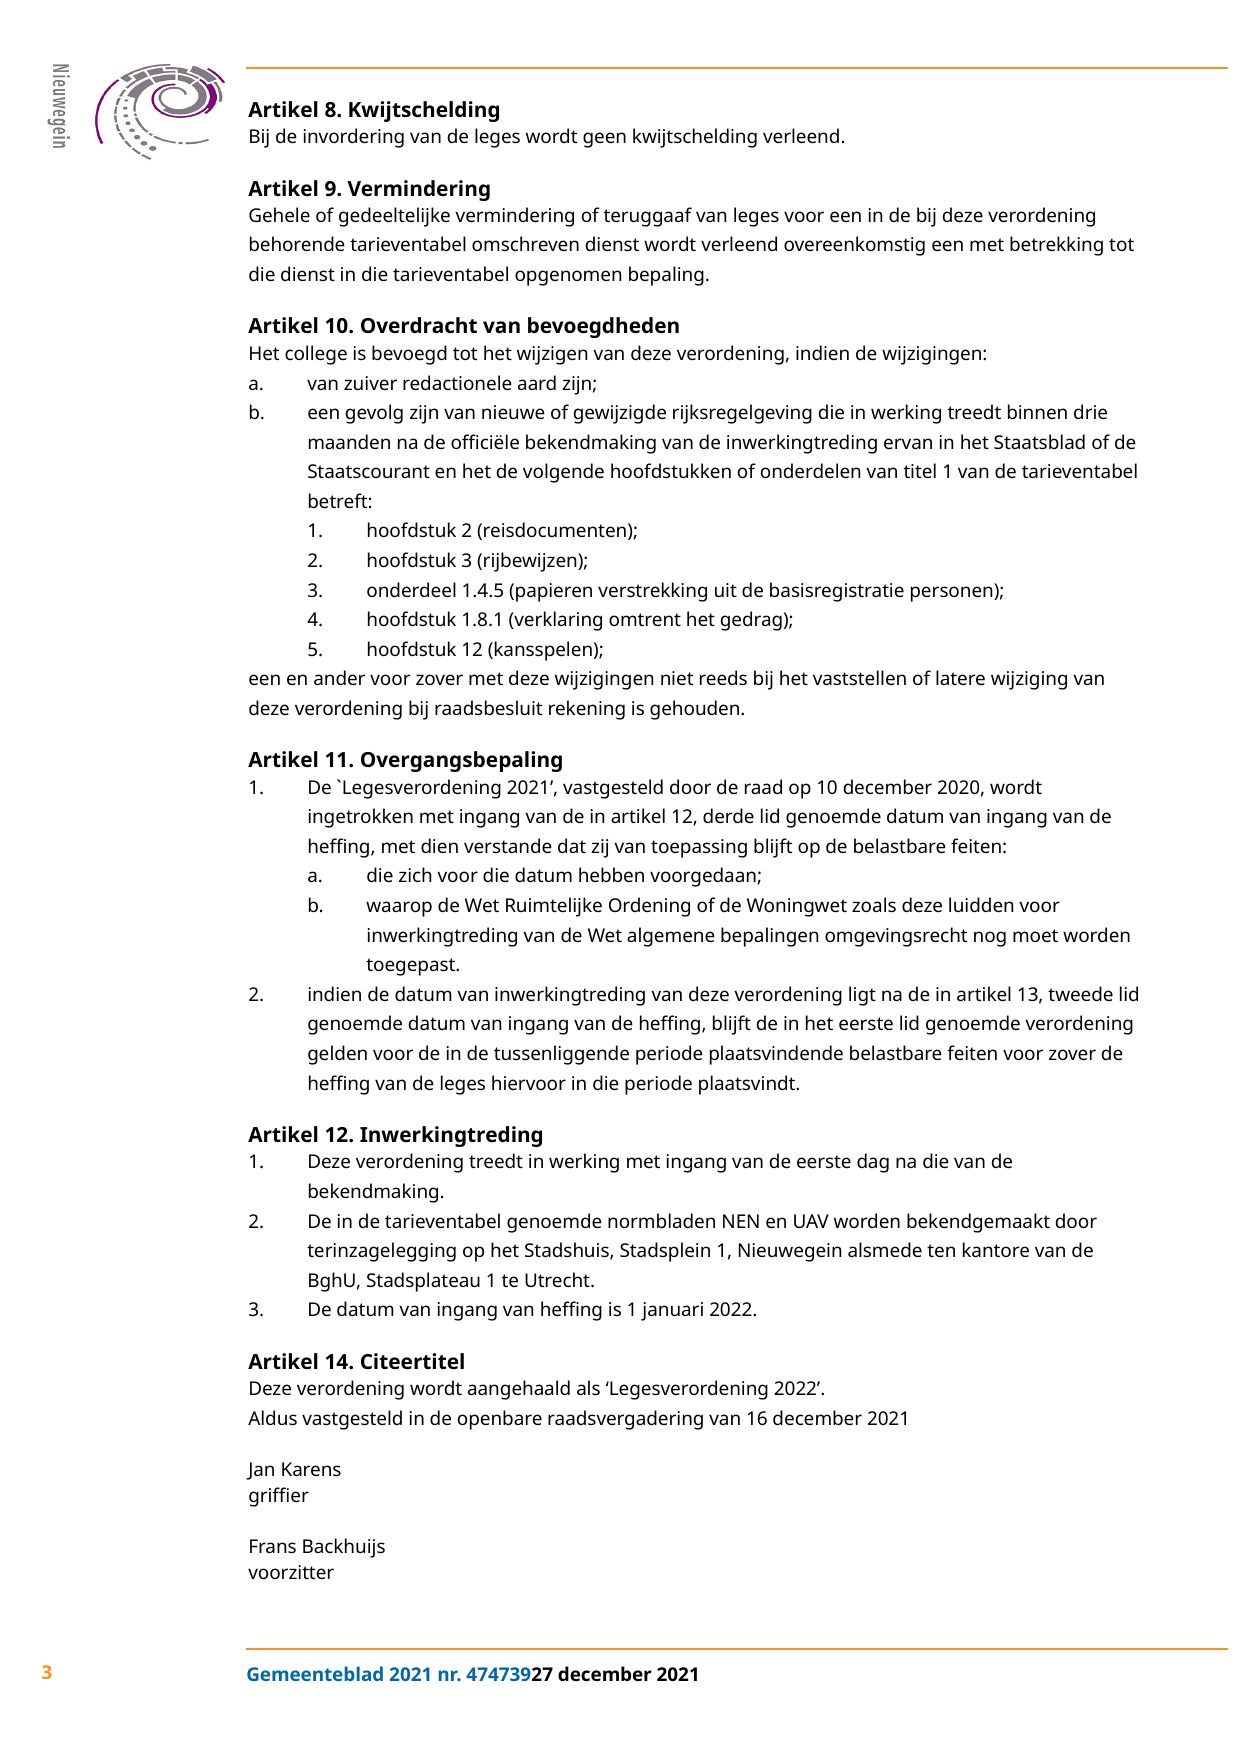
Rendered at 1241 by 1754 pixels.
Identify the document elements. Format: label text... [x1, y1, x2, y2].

text griffier [248, 1482, 1152, 1508]
list van zuiver redactionele aard zijn; [248, 370, 1152, 395]
list hoofdstuk 1.8.1 (verklaring omtrent het gedrag); [307, 606, 1152, 632]
text Het college is bevoegd tot het wijzigen van deze verordening, indien de wijzigingen: [248, 340, 1152, 366]
text Frans Backhuijs [248, 1534, 1152, 1559]
list hoofdstuk 2 (reisdocumenten); [307, 518, 1152, 543]
text Deze verordening wordt aangehaald als ‘Legesverordening 2022’. [248, 1375, 1152, 1401]
text een en ander voor zover met deze wijzigingen niet reeds bij het vaststellen of latere wijziging van deze verordening bij raadsbesluit rekening is gehouden. [248, 666, 1152, 721]
list De in de tarieventabel genoemde normbladen NEN en UAV worden bekendgemaakt door terinzagelegging op het Stadshuis, Stadsplein 1, Nieuwegein alsmede ten kantore van de BghU, Stadsplateau 1 te Utrecht. [248, 1208, 1152, 1293]
text Gehele of gedeeltelijke vermindering of teruggaaf van leges voor een in de bij deze verordening behorende tarieventabel omschreven dienst wordt verleend overeenkomstig een met betrekking tot die dienst in die tarieventabel opgenomen bepaling. [248, 202, 1152, 287]
picture [41, 47, 231, 172]
list waarop de Wet Ruimtelijke Ordening of de Woningwet zoals deze luidden voor inwerkingtreding van de Wet algemene bepalingen omgevingsrecht nog moet worden toegepast. [307, 892, 1152, 977]
text Artikel 9. Vermindering [248, 174, 1152, 202]
text Artikel 10. Overdracht van bevoegdheden [248, 312, 1152, 340]
list hoofdstuk 3 (rijbewijzen); [307, 547, 1152, 573]
list indien de datum van inwerkingtreding van deze verordening ligt na de in artikel 13, tweede lid genoemde datum van ingang van de heffing, blijft de in het eerste lid genoemde verordening gelden voor de in de tussenliggende periode plaatsvindende belastbare feiten voor zover de heffing van de leges hiervoor in die periode plaatsvindt. [248, 981, 1152, 1096]
text Bij de invordering van de leges wordt geen kwijtschelding verleend. [248, 123, 1152, 149]
list een gevolg zijn van nieuwe of gewijzigde rijksregelgeving die in werking treedt binnen drie maanden na de officiële bekendmaking van de inwerkingtreding ervan in het Staatsblad of de Staatscourant en het de volgende hoofdstukken of onderdelen van titel 1 van de tarieventabel betreft: [248, 399, 1152, 514]
text Artikel 12. Inwerkingtreding [248, 1120, 1152, 1149]
list die zich voor die datum hebben voorgedaan; [307, 863, 1152, 888]
text Aldus vastgesteld in de openbare raadsvergadering van 16 december 2021 [248, 1405, 1152, 1431]
list hoofdstuk 12 (kansspelen); [307, 636, 1152, 662]
list De `Legesverordening 2021’, vastgesteld door de raad op 10 december 2020, wordt ingetrokken met ingang van de in artikel 12, derde lid genoemde datum van ingang van de heffing, met dien verstande dat zij van toepassing blijft op de belastbare feiten: [248, 774, 1152, 859]
list onderdeel 1.4.5 (papieren verstrekking uit de basisregistratie personen); [307, 577, 1152, 602]
list Deze verordening treedt in werking met ingang van de eerste dag na die van de bekendmaking. [248, 1149, 1152, 1204]
text Artikel 14. Citeertitel [248, 1347, 1152, 1375]
text Artikel 11. Overgangsbepaling [248, 746, 1152, 774]
list De datum van ingang van heffing is 1 januari 2022. [248, 1297, 1152, 1322]
text Artikel 8. Kwijtschelding [248, 95, 1152, 123]
text voorzitter [248, 1559, 1152, 1585]
text Jan Karens [248, 1456, 1152, 1482]
